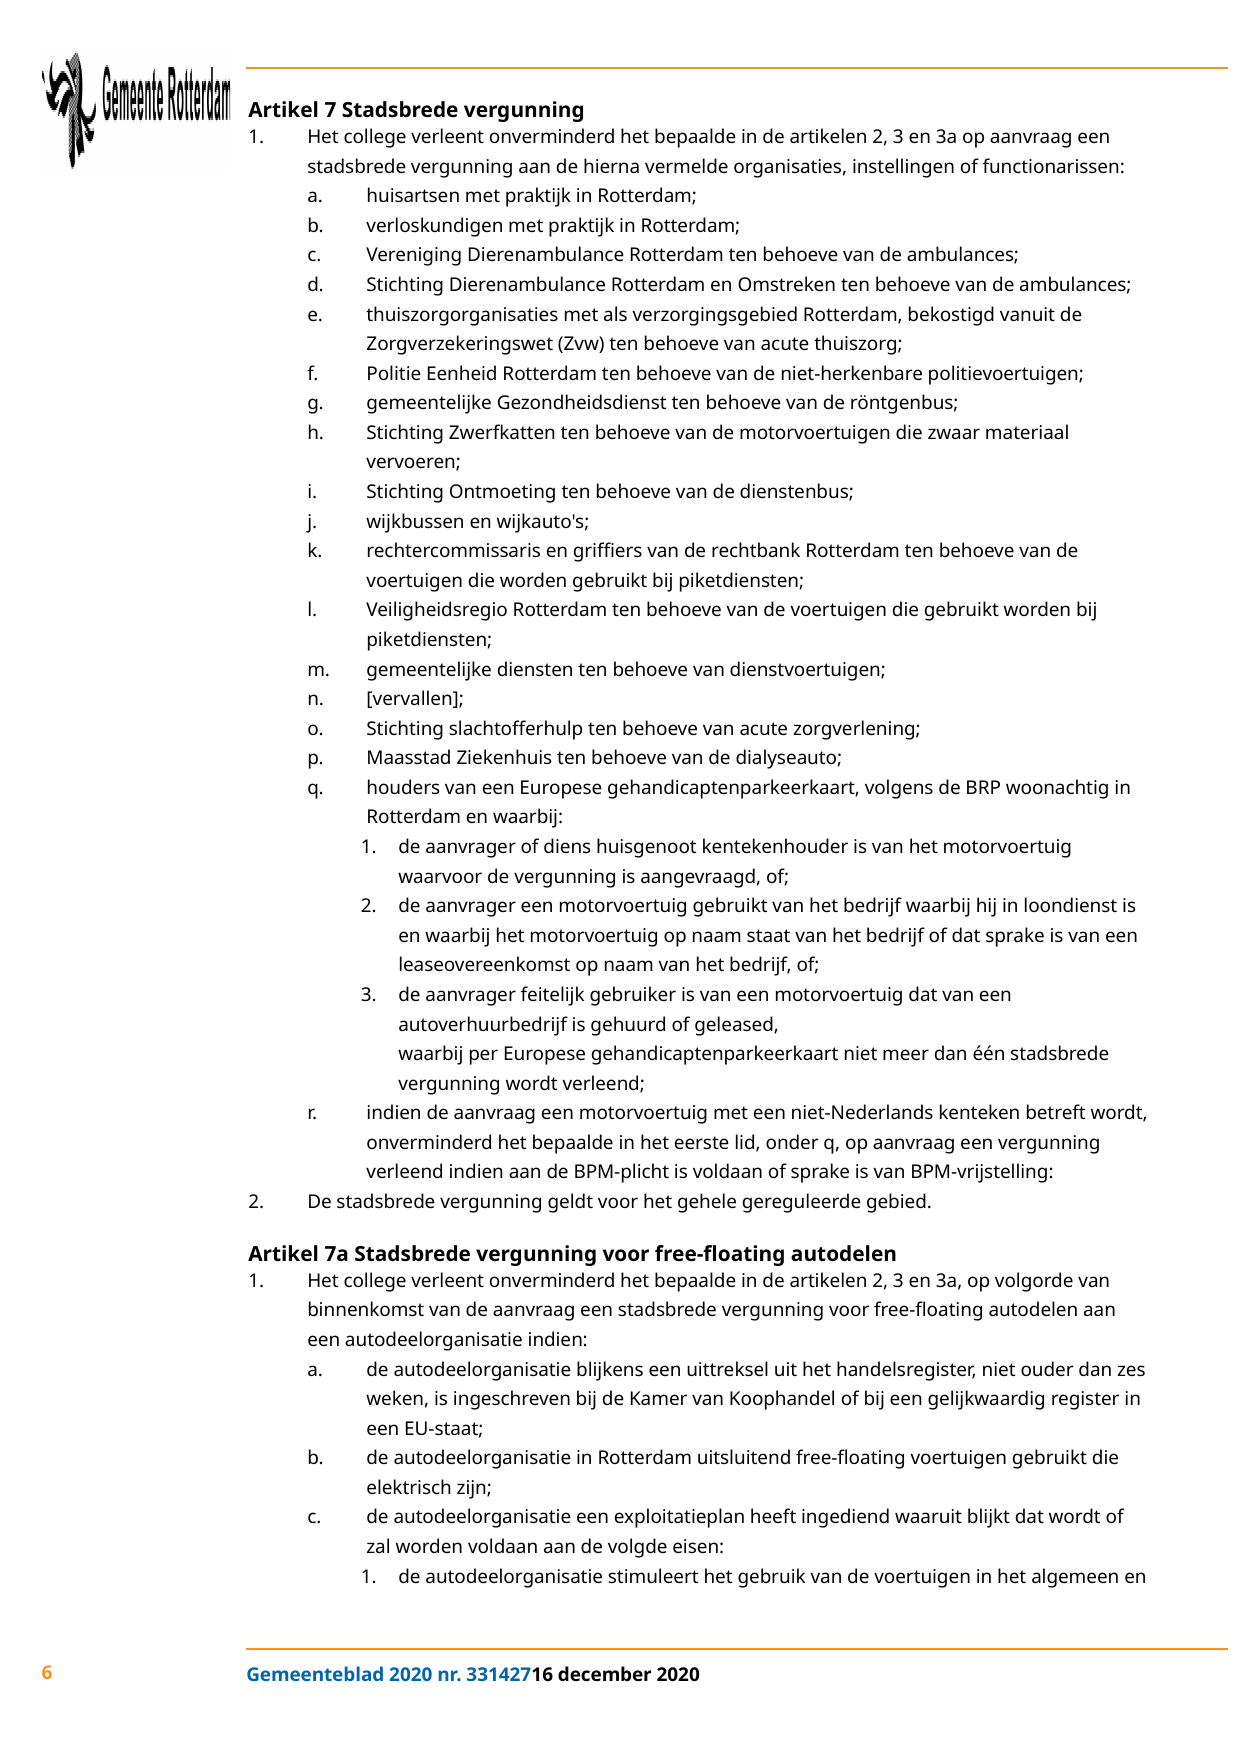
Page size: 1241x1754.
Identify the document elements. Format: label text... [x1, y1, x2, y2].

list Maasstad Ziekenhuis ten behoeve van de dialyseauto; [307, 744, 1152, 770]
list De stadsbrede vergunning geldt voor het gehele gereguleerde gebied. [248, 1188, 1152, 1214]
list Stichting Zwerfkatten ten behoeve van de motorvoertuigen die zwaar materiaal vervoeren; [307, 419, 1152, 474]
list Vereniging Dierenambulance Rotterdam ten behoeve van de ambulances; [307, 242, 1152, 267]
text Artikel 7a Stadsbrede vergunning voor free-floating autodelen [248, 1239, 1152, 1267]
list Veiligheidsregio Rotterdam ten behoeve van de voertuigen die gebruikt worden bij piketdiensten; [307, 597, 1152, 652]
list wijkbussen en wijkauto's; [307, 508, 1152, 533]
list Het college verleent onverminderd het bepaalde in de artikelen 2, 3 en 3a op aanvraag een stadsbrede vergunning aan de hierna vermelde organisaties, instellingen of functionarissen: [248, 123, 1152, 178]
list de aanvrager een motorvoertuig gebruikt van het bedrijf waarbij hij in loondienst is en waarbij het motorvoertuig op naam staat van het bedrijf of dat sprake is van een leaseovereenkomst op naam van het bedrijf, of; [361, 892, 1152, 977]
list houders van een Europese gehandicaptenparkeerkaart, volgens de BRP woonachtig in Rotterdam en waarbij: [307, 774, 1152, 829]
list verloskundigen met praktijk in Rotterdam; [307, 212, 1152, 238]
list waarbij per Europese gehandicaptenparkeerkaart niet meer dan één stadsbrede vergunning wordt verleend; [361, 1040, 1152, 1096]
list Stichting Dierenambulance Rotterdam en Omstreken ten behoeve van de ambulances; [307, 271, 1152, 297]
list huisartsen met praktijk in Rotterdam; [307, 182, 1152, 208]
list de autodeelorganisatie blijkens een uittreksel uit het handelsregister, niet ouder dan zes weken, is ingeschreven bij de Kamer van Koophandel of bij een gelijkwaardig register in een EU-staat; [307, 1356, 1152, 1441]
list Politie Eenheid Rotterdam ten behoeve van de niet-herkenbare politievoertuigen; [307, 360, 1152, 386]
list gemeentelijke diensten ten behoeve van dienstvoertuigen; [307, 656, 1152, 681]
list [vervallen]; [307, 685, 1152, 711]
list thuiszorgorganisaties met als verzorgingsgebied Rotterdam, bekostigd vanuit de Zorgverzekeringswet (Zvw) ten behoeve van acute thuiszorg; [307, 301, 1152, 356]
text Artikel 7 Stadsbrede vergunning [248, 95, 1152, 123]
list de aanvrager of diens huisgenoot kentekenhouder is van het motorvoertuig waarvoor de vergunning is aangevraagd, of; [361, 833, 1152, 888]
list Stichting Ontmoeting ten behoeve van de dienstenbus; [307, 478, 1152, 504]
list de autodeelorganisatie stimuleert het gebruik van de voertuigen in het algemeen en [361, 1563, 1152, 1589]
list gemeentelijke Gezondheidsdienst ten behoeve van de röntgenbus; [307, 389, 1152, 415]
list Stichting slachtofferhulp ten behoeve van acute zorgverlening; [307, 715, 1152, 741]
list de aanvrager feitelijk gebruiker is van een motorvoertuig dat van een autoverhuurbedrijf is gehuurd of geleased, [361, 981, 1152, 1036]
list rechtercommissaris en griffiers van de rechtbank Rotterdam ten behoeve van de voertuigen die worden gebruikt bij piketdiensten; [307, 537, 1152, 593]
picture [41, 47, 231, 172]
list de autodeelorganisatie in Rotterdam uitsluitend free-floating voertuigen gebruikt die elektrisch zijn; [307, 1444, 1152, 1500]
list de autodeelorganisatie een exploitatieplan heeft ingediend waaruit blijkt dat wordt of zal worden voldaan aan de volgde eisen: [307, 1504, 1152, 1559]
list indien de aanvraag een motorvoertuig met een niet-Nederlands kenteken betreft wordt, onverminderd het bepaalde in het eerste lid, onder q, op aanvraag een vergunning verleend indien aan de BPM-plicht is voldaan of sprake is van BPM-vrijstelling: [307, 1099, 1152, 1184]
list Het college verleent onverminderd het bepaalde in de artikelen 2, 3 en 3a, op volgorde van binnenkomst van de aanvraag een stadsbrede vergunning voor free-floating autodelen aan een autodeelorganisatie indien: [248, 1267, 1152, 1352]
